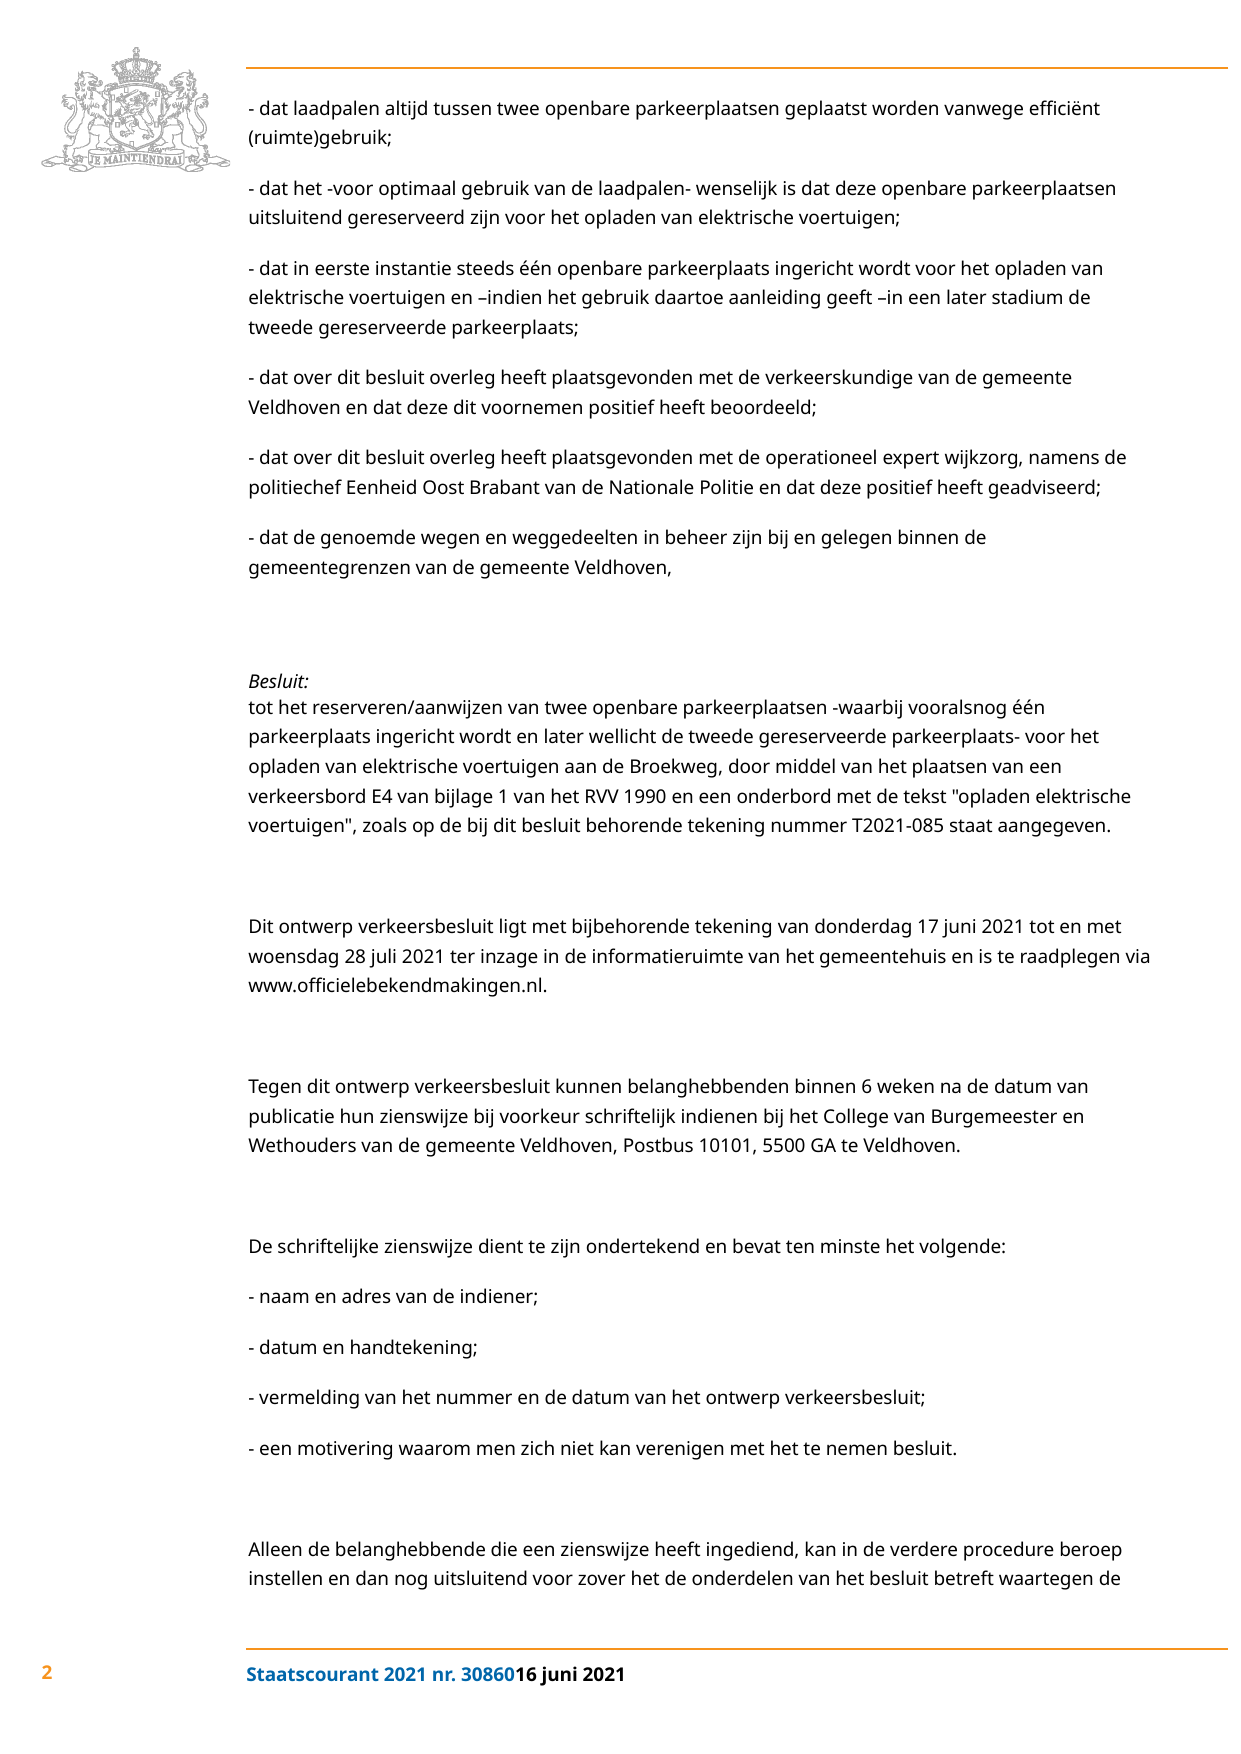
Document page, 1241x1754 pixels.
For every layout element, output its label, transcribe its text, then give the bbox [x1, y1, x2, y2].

picture [41, 47, 231, 172]
text De schriftelijke zienswijze dient te zijn ondertekend en bevat ten minste het volgende: [248, 1233, 1152, 1259]
text - dat de genoemde wegen en weggedeelten in beheer zijn bij en gelegen binnen de gemeentegrenzen van de gemeente Veldhoven, [248, 524, 1152, 580]
text Alleen de belanghebbende die een zienswijze heeft ingediend, kan in de verdere procedure beroep instellen en dan nog uitsluitend voor zover het de onderdelen van het besluit betreft waartegen de [248, 1536, 1152, 1591]
text - dat over dit besluit overleg heeft plaatsgevonden met de verkeerskundige van de gemeente Veldhoven en dat deze dit voornemen positief heeft beoordeeld; [248, 364, 1152, 420]
text - dat het -voor optimaal gebruik van de laadpalen- wenselijk is dat deze openbare parkeerplaatsen uitsluitend gereserveerd zijn voor het opladen van elektrische voertuigen; [248, 175, 1152, 230]
text Dit ontwerp verkeersbesluit ligt met bijbehorende tekening van donderdag 17 juni 2021 tot en met woensdag 28 juli 2021 ter inzage in de informatieruimte van het gemeentehuis en is te raadplegen via www.officielebekendmakingen.nl. [248, 913, 1152, 998]
text - datum en handtekening; [248, 1334, 1152, 1360]
text - een motivering waarom men zich niet kan verenigen met het te nemen besluit. [248, 1435, 1152, 1461]
text - vermelding van het nummer en de datum van het ontwerp verkeersbesluit; [248, 1384, 1152, 1410]
text Tegen dit ontwerp verkeersbesluit kunnen belanghebbenden binnen 6 weken na de datum van publicatie hun zienswijze bij voorkeur schriftelijk indienen bij het College van Burgemeester en Wethouders van de gemeente Veldhoven, Postbus 10101, 5500 GA te Veldhoven. [248, 1073, 1152, 1158]
text - dat in eerste instantie steeds één openbare parkeerplaats ingericht wordt voor het opladen van elektrische voertuigen en –indien het gebruik daartoe aanleiding geeft –in een later stadium de tweede gereserveerde parkeerplaats; [248, 255, 1152, 340]
text - naam en adres van de indiener; [248, 1284, 1152, 1309]
text tot het reserveren/aanwijzen van twee openbare parkeerplaatsen -waarbij vooralsnog één parkeerplaats ingericht wordt en later wellicht de tweede gereserveerde parkeerplaats- voor het opladen van elektrische voertuigen aan de Broekweg, door middel van het plaatsen van een verkeersbord E4 van bijlage 1 van het RVV 1990 en een onderbord met de tekst "opladen elektrische voertuigen", zoals op de bij dit besluit behorende tekening nummer T2021-085 staat aangegeven. [248, 694, 1152, 838]
text - dat over dit besluit overleg heeft plaatsgevonden met de operationeel expert wijkzorg, namens de politiechef Eenheid Oost Brabant van de Nationale Politie en dat deze positief heeft geadviseerd; [248, 444, 1152, 500]
text Besluit: [248, 668, 1152, 694]
text - dat laadpalen altijd tussen twee openbare parkeerplaatsen geplaatst worden vanwege efficiënt (ruimte)gebruik; [248, 95, 1152, 150]
